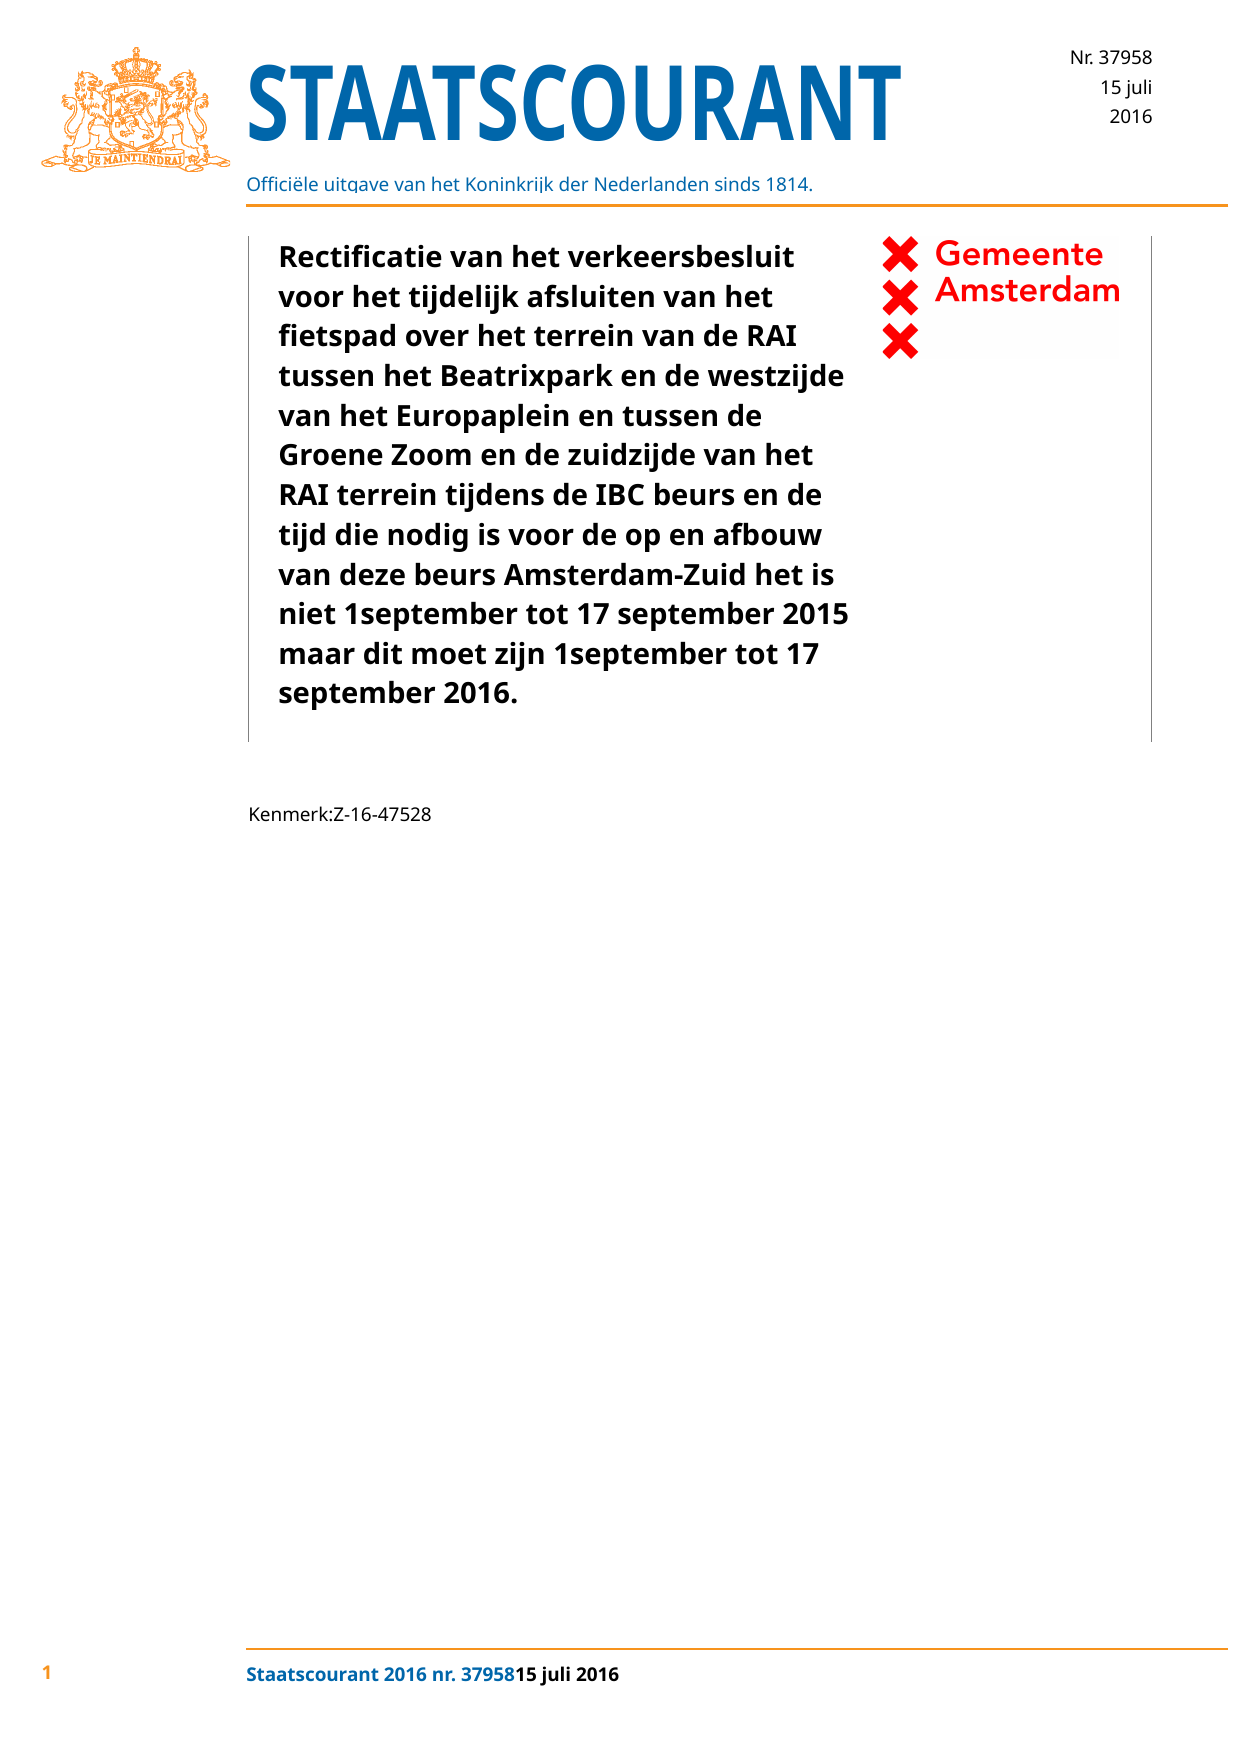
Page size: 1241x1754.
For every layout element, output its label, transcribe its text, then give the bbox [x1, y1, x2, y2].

table_header Rectificatie van het verkeersbesluit voor het tijdelijk afsluiten van het fietspad over het terrein van de RAI tussen het Beatrixpark en de westzijde van het Europaplein en tussen de Groene Zoom en de zuidzijde van het RAI terrein tijdens de IBC beurs en de tijd die nodig is voor de op en afbouw van deze beurs Amsterdam-Zuid het is niet 1september tot 17 september 2015 maar dit moet zijn 1september tot 17 september 2016. [249, 236, 850, 742]
text Kenmerk:Z-16-47528 [248, 801, 1152, 826]
picture [41, 47, 231, 172]
picture [882, 236, 1119, 359]
table_header [850, 236, 1151, 742]
